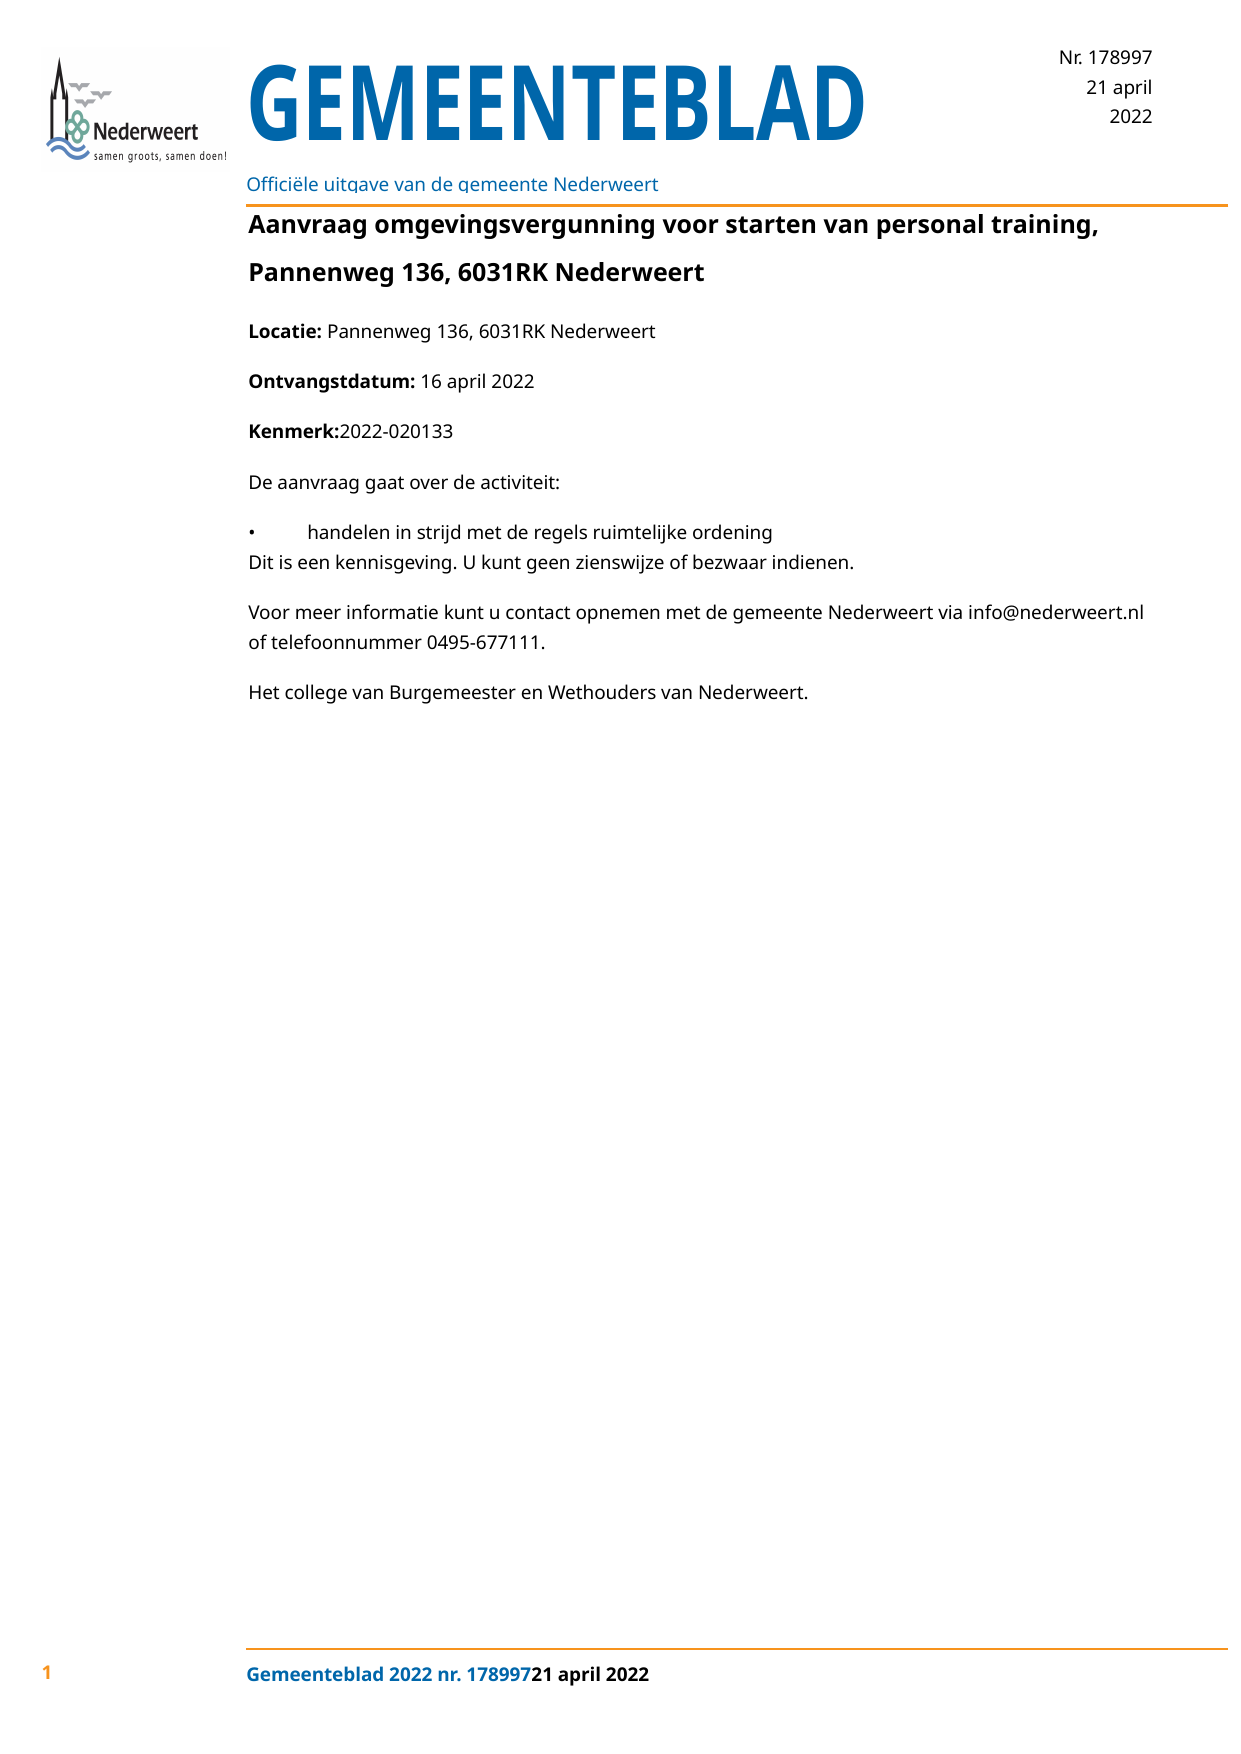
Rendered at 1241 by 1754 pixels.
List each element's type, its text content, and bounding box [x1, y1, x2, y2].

text Dit is een kennisgeving. U kunt geen zienswijze of bezwaar indienen. [248, 549, 1152, 575]
text Ontvangstdatum: 16 april 2022 [248, 368, 1152, 394]
list handelen in strijd met de regels ruimtelijke ordening [248, 519, 1152, 545]
text Aanvraag omgevingsvergunning voor starten van personal training, Pannenweg 136, 6031RK Nederweert [248, 207, 1152, 288]
text Locatie: Pannenweg 136, 6031RK Nederweert [248, 318, 1152, 344]
text De aanvraag gaat over de activiteit: [248, 469, 1152, 495]
picture [41, 47, 231, 172]
text Kenmerk:2022-020133 [248, 419, 1152, 444]
text Het college van Burgemeester en Wethouders van Nederweert. [248, 679, 1152, 705]
text Voor meer informatie kunt u contact opnemen met de gemeente Nederweert via info@nederweert.nl of telefoonnummer 0495-677111. [248, 599, 1152, 655]
